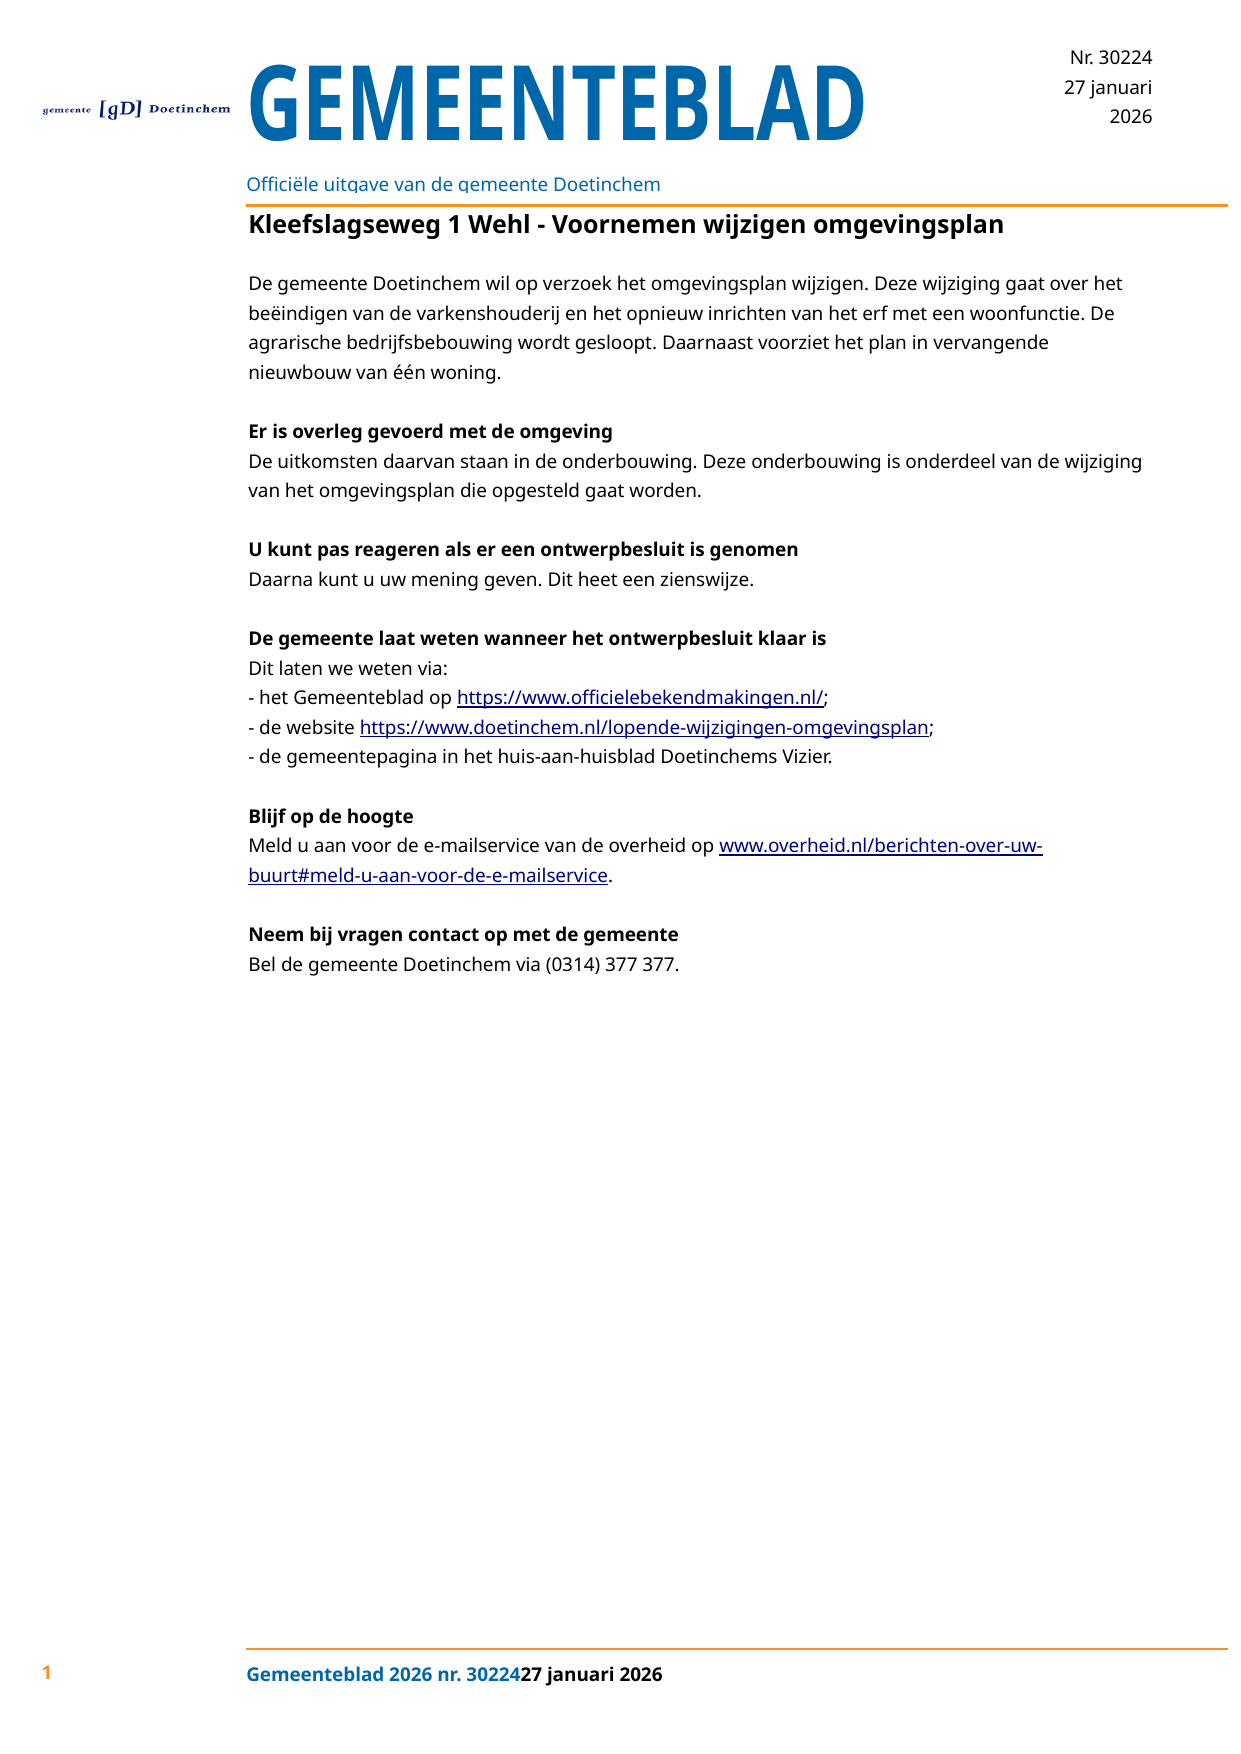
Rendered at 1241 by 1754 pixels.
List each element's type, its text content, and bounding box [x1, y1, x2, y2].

text Dit laten we weten via: [248, 655, 1152, 681]
text Blijf op de hoogte [248, 803, 1152, 828]
text Neem bij vragen contact op met de gemeente [248, 921, 1152, 947]
text De gemeente Doetinchem wil op verzoek het omgevingsplan wijzigen. Deze wijziging gaat over het beëindigen van de varkenshouderij en het opnieuw inrichten van het erf met een woonfunctie. De agrarische bedrijfsbebouwing wordt gesloopt. Daarnaast voorziet het plan in vervangende nieuwbouw van één woning. [248, 270, 1152, 385]
text - het Gemeenteblad op https://www.officielebekendmakingen.nl/; [248, 684, 1152, 710]
text Meld u aan voor de e-mailservice van de overheid op www.overheid.nl/berichten-over-uw-buurt#meld-u-aan-voor-de-e-mailservice. [248, 832, 1152, 888]
text - de website https://www.doetinchem.nl/lopende-wijzigingen-omgevingsplan; [248, 714, 1152, 740]
text Kleefslagseweg 1 Wehl - Voornemen wijzigen omgevingsplan [248, 207, 1152, 241]
text Er is overleg gevoerd met de omgeving [248, 418, 1152, 444]
text De gemeente laat weten wanneer het ontwerpbesluit klaar is [248, 625, 1152, 651]
text U kunt pas reageren als er een ontwerpbesluit is genomen [248, 537, 1152, 562]
text Daarna kunt u uw mening geven. Dit heet een zienswijze. [248, 566, 1152, 592]
text Bel de gemeente Doetinchem via (0314) 377 377. [248, 951, 1152, 976]
picture [41, 47, 231, 172]
text De uitkomsten daarvan staan in de onderbouwing. Deze onderbouwing is onderdeel van de wijziging van het omgevingsplan die opgesteld gaat worden. [248, 448, 1152, 503]
text - de gemeentepagina in het huis-aan-huisblad Doetinchems Vizier. [248, 744, 1152, 769]
